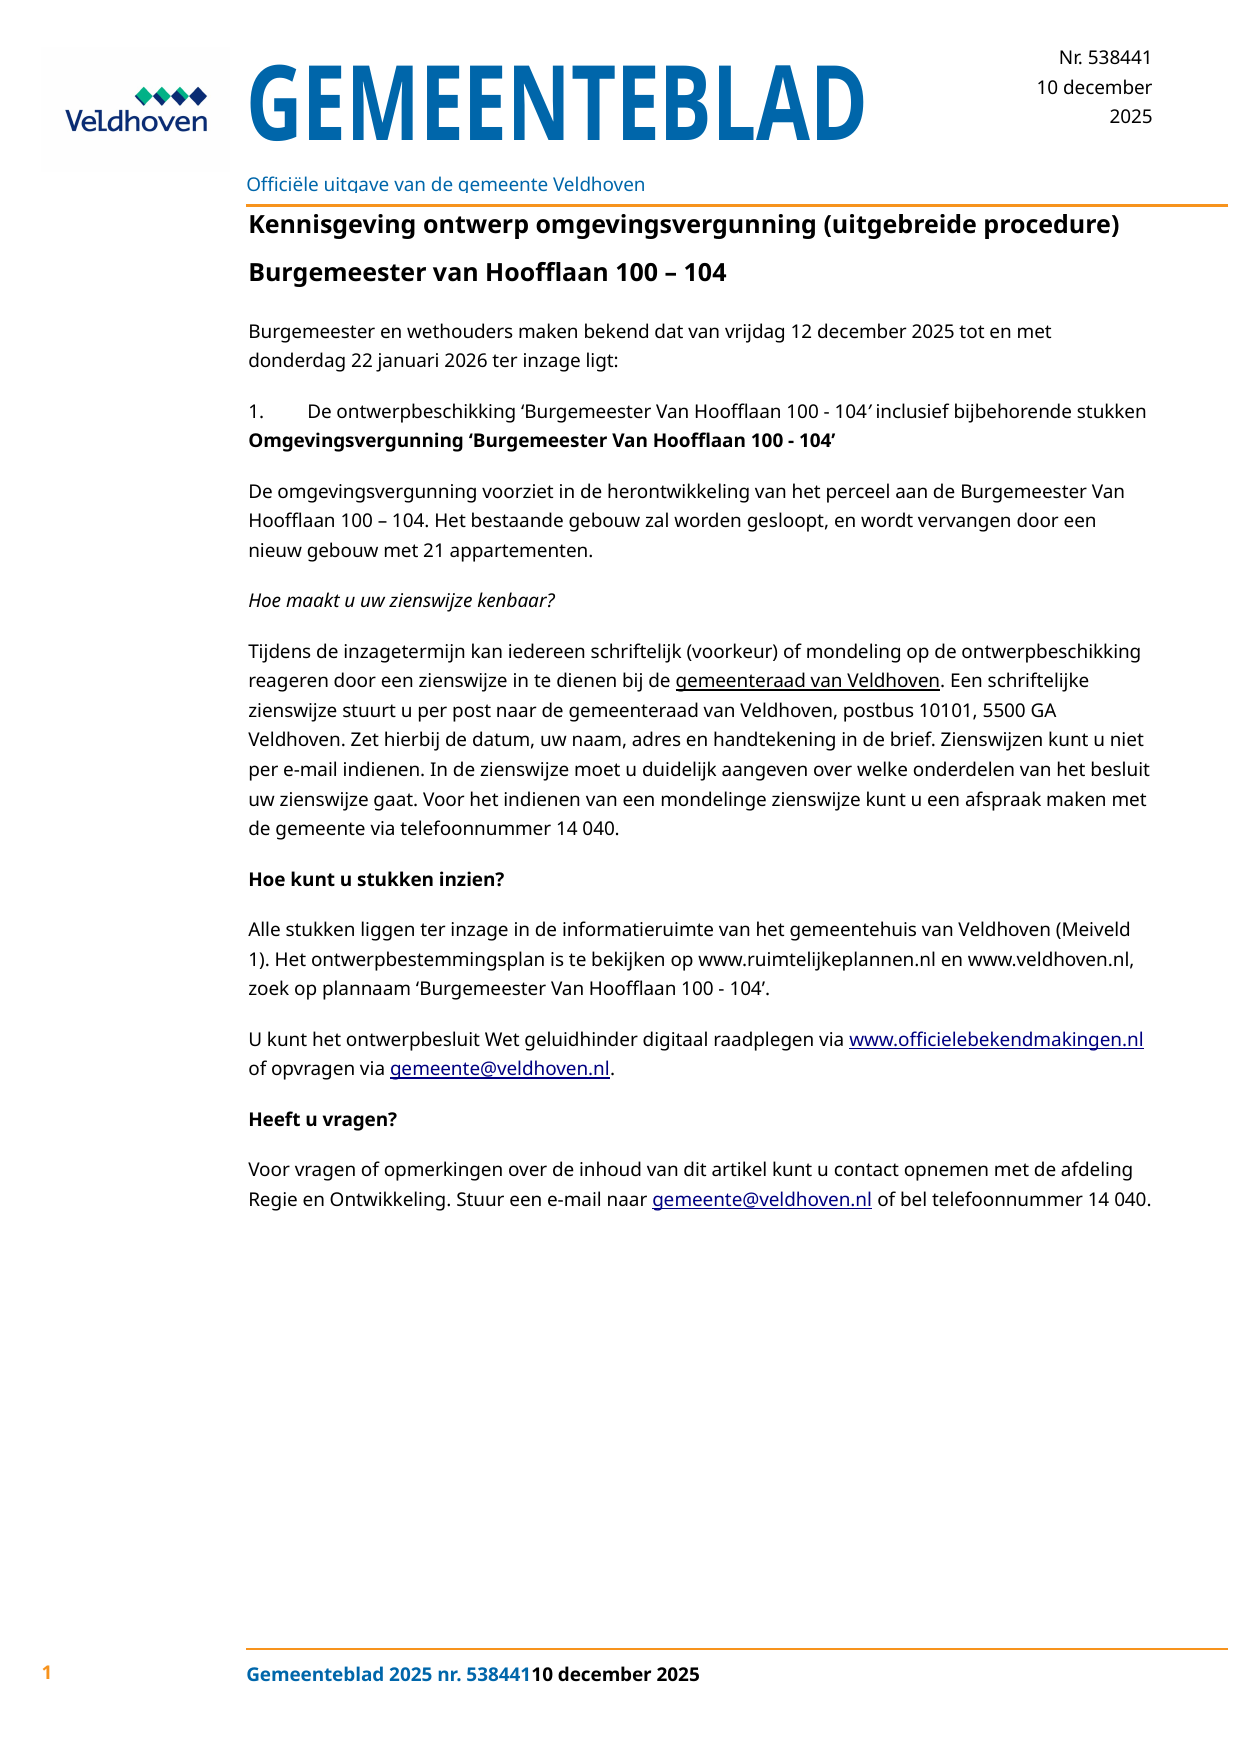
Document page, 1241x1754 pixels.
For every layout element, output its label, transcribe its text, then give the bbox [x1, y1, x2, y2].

text Hoe maakt u uw zienswijze kenbaar? [248, 587, 1152, 613]
text U kunt het ontwerpbesluit Wet geluidhinder digitaal raadplegen via www.officielebekendmakingen.nl of opvragen via gemeente@veldhoven.nl. [248, 1026, 1152, 1081]
text Omgevingsvergunning ‘Burgemeester Van Hoofflaan 100 - 104’ [248, 427, 1152, 453]
text De omgevingsvergunning voorziet in de herontwikkeling van het perceel aan de Burgemeester Van Hoofflaan 100 – 104. Het bestaande gebouw zal worden gesloopt, en wordt vervangen door een nieuw gebouw met 21 appartementen. [248, 478, 1152, 563]
text Hoe kunt u stukken inzien? [248, 866, 1152, 892]
text Voor vragen of opmerkingen over de inhoud van dit artikel kunt u contact opnemen met de afdeling Regie en Ontwikkeling. Stuur een e-mail naar gemeente@veldhoven.nl of bel telefoonnummer 14 040. [248, 1156, 1152, 1212]
text Tijdens de inzagetermijn kan iedereen schriftelijk (voorkeur) of mondeling op de ontwerpbeschikking reageren door een zienswijze in te dienen bij de gemeenteraad van Veldhoven. Een schriftelijke zienswijze stuurt u per post naar de gemeenteraad van Veldhoven, postbus 10101, 5500 GA Veldhoven. Zet hierbij de datum, uw naam, adres en handtekening in de brief. Zienswijzen kunt u niet per e-mail indienen. In de zienswijze moet u duidelijk aangeven over welke onderdelen van het besluit uw zienswijze gaat. Voor het indienen van een mondelinge zienswijze kunt u een afspraak maken met de gemeente via telefoonnummer 14 040. [248, 638, 1152, 841]
text Burgemeester en wethouders maken bekend dat van vrijdag 12 december 2025 tot en met donderdag 22 januari 2026 ter inzage ligt: [248, 318, 1152, 373]
text Alle stukken liggen ter inzage in de informatieruimte van het gemeentehuis van Veldhoven (Meiveld 1). Het ontwerpbestemmingsplan is te bekijken op www.ruimtelijkeplannen.nl en www.veldhoven.nl, zoek op plannaam ‘Burgemeester Van Hoofflaan 100 - 104’. [248, 916, 1152, 1001]
text Kennisgeving ontwerp omgevingsvergunning (uitgebreide procedure) Burgemeester van Hoofflaan 100 – 104 [248, 207, 1152, 288]
text Heeft u vragen? [248, 1106, 1152, 1132]
list De ontwerpbeschikking ‘Burgemeester Van Hoofflaan 100 - 104’ inclusief bijbehorende stukken [248, 398, 1152, 424]
picture [41, 47, 231, 172]
